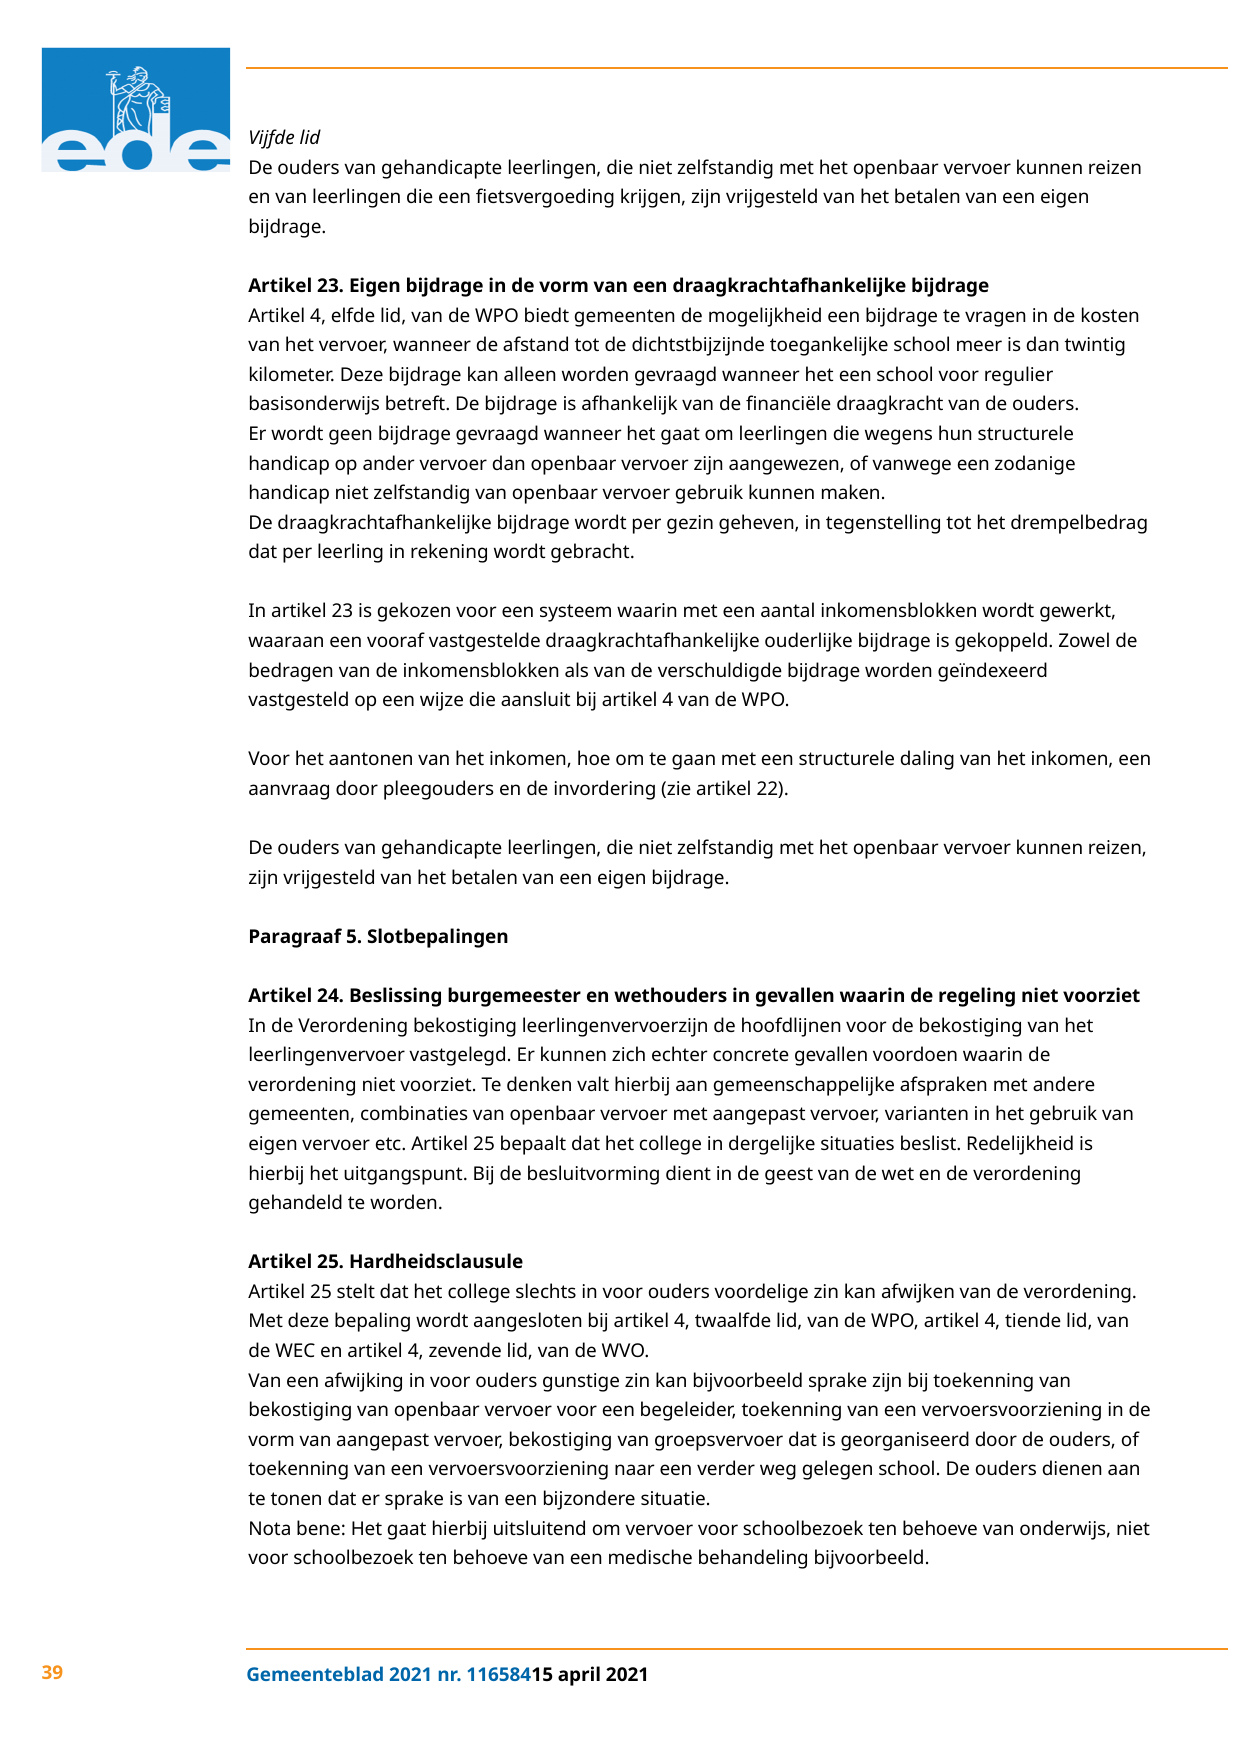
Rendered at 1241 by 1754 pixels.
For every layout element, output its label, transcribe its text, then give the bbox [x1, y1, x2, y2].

text De draagkrachtafhankelijke bijdrage wordt per gezin geheven, in tegenstelling tot het drempelbedrag dat per leerling in rekening wordt gebracht. [248, 509, 1152, 564]
text Artikel 25. Hardheidsclausule [248, 1248, 1152, 1274]
text Er wordt geen bijdrage gevraagd wanneer het gaat om leerlingen die wegens hun structurele handicap op ander vervoer dan openbaar vervoer zijn aangewezen, of vanwege een zodanige handicap niet zelfstandig van openbaar vervoer gebruik kunnen maken. [248, 420, 1152, 505]
text Van een afwijking in voor ouders gunstige zin kan bijvoorbeeld sprake zijn bij toekenning van bekostiging van openbaar vervoer voor een begeleider, toekenning van een vervoersvoorziening in de vorm van aangepast vervoer, bekostiging van groepsvervoer dat is georganiseerd door de ouders, of toekenning van een vervoersvoorziening naar een verder weg gelegen school. De ouders dienen aan te tonen dat er sprake is van een bijzondere situatie. [248, 1367, 1152, 1511]
text In de Verordening bekostiging leerlingenvervoerzijn de hoofdlijnen voor de bekostiging van het leerlingenvervoer vastgelegd. Er kunnen zich echter concrete gevallen voordoen waarin de verordening niet voorziet. Te denken valt hierbij aan gemeenschappelijke afspraken met andere gemeenten, combinaties van openbaar vervoer met aangepast vervoer, varianten in het gebruik van eigen vervoer etc. Artikel 25 bepaalt dat het college in dergelijke situaties beslist. Redelijkheid is hierbij het uitgangspunt. Bij de besluitvorming dient in de geest van de wet en de verordening gehandeld te worden. [248, 1012, 1152, 1215]
text Nota bene: Het gaat hierbij uitsluitend om vervoer voor schoolbezoek ten behoeve van onderwijs, niet voor schoolbezoek ten behoeve van een medische behandeling bijvoorbeeld. [248, 1515, 1152, 1570]
text De ouders van gehandicapte leerlingen, die niet zelfstandig met het openbaar vervoer kunnen reizen en van leerlingen die een fietsvergoeding krijgen, zijn vrijgesteld van het betalen van een eigen bijdrage. [248, 154, 1152, 239]
text Artikel 4, elfde lid, van de WPO biedt gemeenten de mogelijkheid een bijdrage te vragen in de kosten van het vervoer, wanneer de afstand tot de dichtstbijzijnde toegankelijke school meer is dan twintig kilometer. Deze bijdrage kan alleen worden gevraagd wanneer het een school voor regulier basisonderwijs betreft. De bijdrage is afhankelijk van de financiële draagkracht van de ouders. [248, 302, 1152, 416]
picture [41, 47, 231, 172]
text Artikel 25 stelt dat het college slechts in voor ouders voordelige zin kan afwijken van de verordening. Met deze bepaling wordt aangesloten bij artikel 4, twaalfde lid, van de WPO, artikel 4, tiende lid, van de WEC en artikel 4, zevende lid, van de WVO. [248, 1278, 1152, 1363]
text Vijfde lid [248, 124, 1152, 150]
text Voor het aantonen van het inkomen, hoe om te gaan met een structurele daling van het inkomen, een aanvraag door pleegouders en de invordering (zie artikel 22). [248, 746, 1152, 801]
text De ouders van gehandicapte leerlingen, die niet zelfstandig met het openbaar vervoer kunnen reizen, zijn vrijgesteld van het betalen van een eigen bijdrage. [248, 834, 1152, 890]
text Artikel 23. Eigen bijdrage in de vorm van een draagkrachtafhankelijke bijdrage [248, 272, 1152, 298]
text In artikel 23 is gekozen voor een systeem waarin met een aantal inkomensblokken wordt gewerkt, waaraan een vooraf vastgestelde draagkrachtafhankelijke ouderlijke bijdrage is gekoppeld. Zowel de bedragen van de inkomensblokken als van de verschuldigde bijdrage worden geïndexeerd vastgesteld op een wijze die aansluit bij artikel 4 van de WPO. [248, 598, 1152, 712]
text Paragraaf 5. Slotbepalingen [248, 923, 1152, 949]
text Artikel 24. Beslissing burgemeester en wethouders in gevallen waarin de regeling niet voorziet [248, 982, 1152, 1008]
